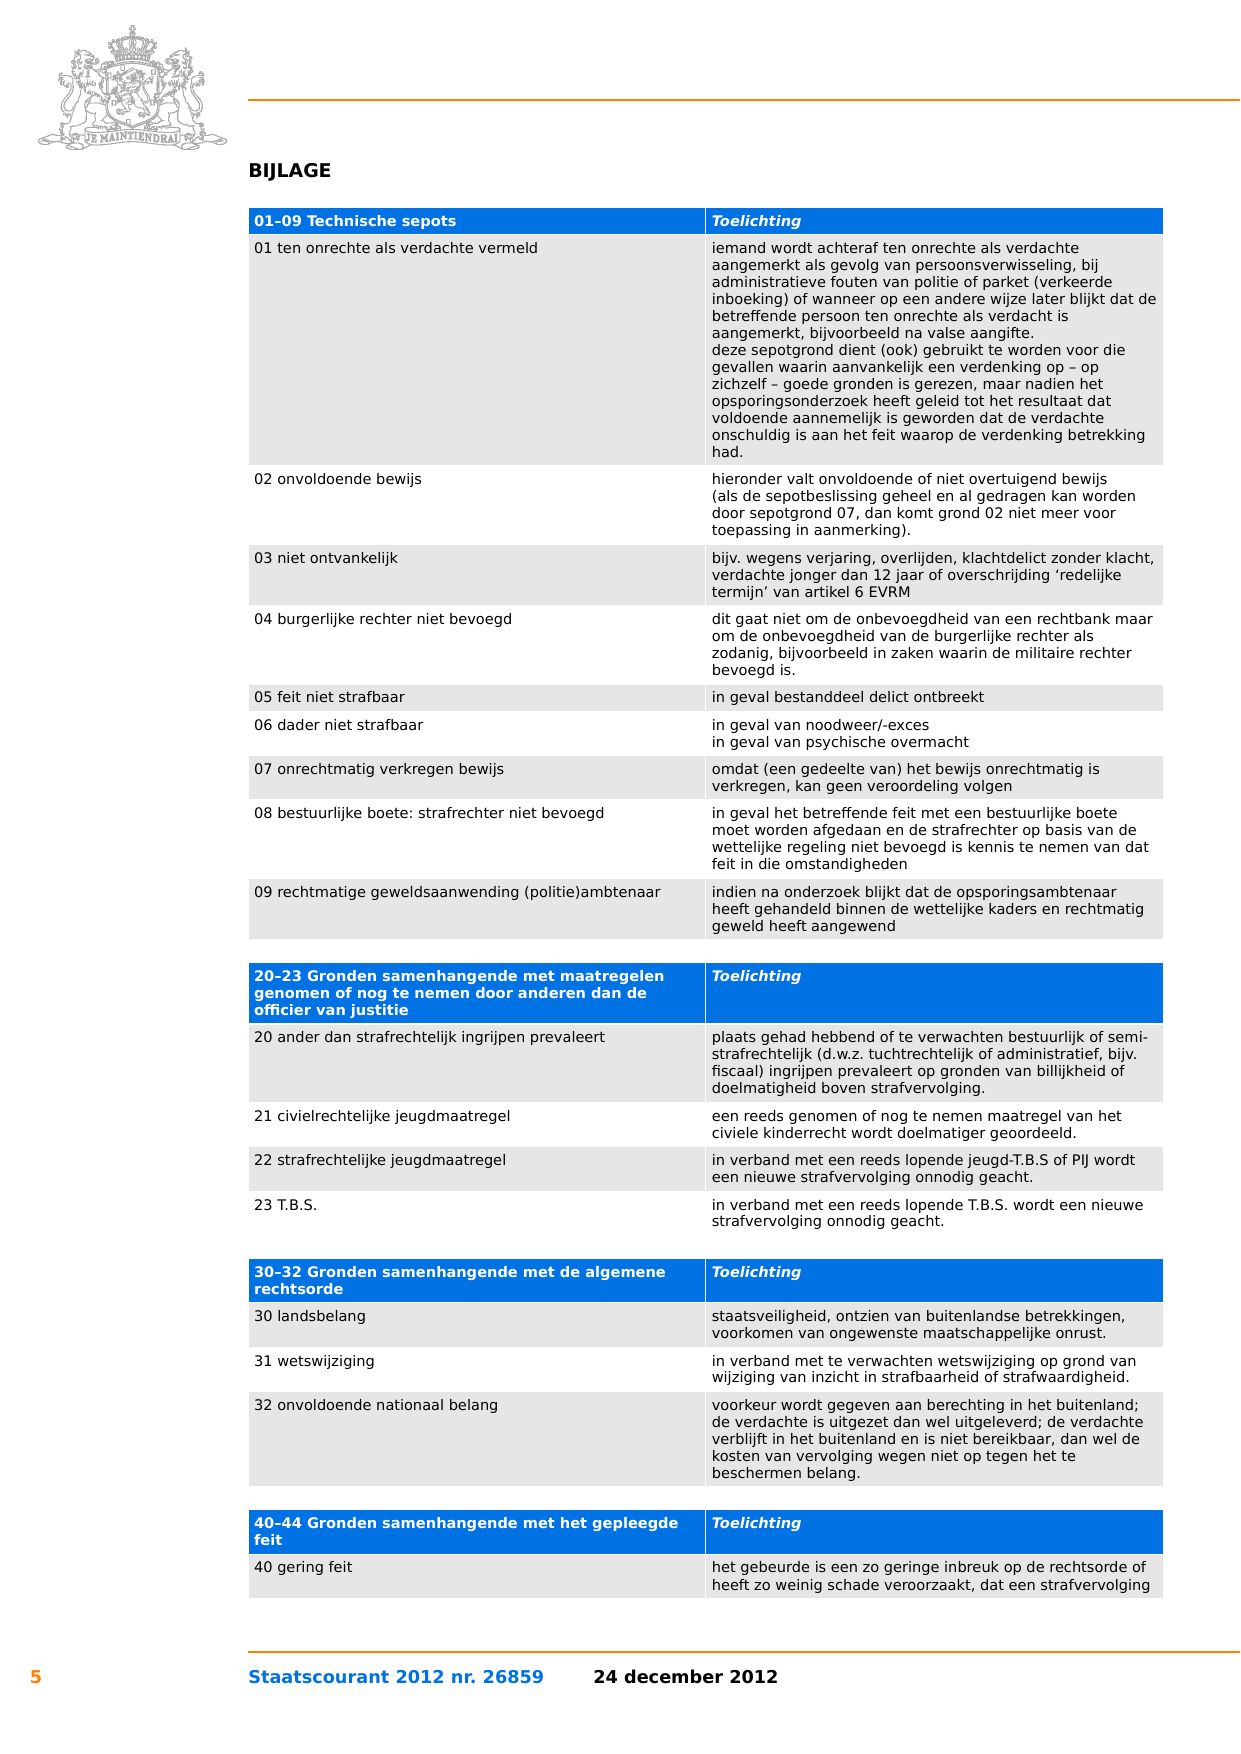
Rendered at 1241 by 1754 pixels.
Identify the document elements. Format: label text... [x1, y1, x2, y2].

table_cell plaats gehad hebbend of te verwachten bestuurlijk of semi-strafrechtelijk (d.w.z. tuchtrechtelijk of administratief, bijv. fiscaal) ingrijpen prevaleert op gronden van billijkheid of doelmatigheid boven strafvervolging. [706, 1025, 1163, 1102]
table_cell 09 rechtmatige geweldsaanwending (politie)ambtenaar [249, 879, 705, 939]
table_cell omdat (een gedeelte van) het bewijs onrechtmatig is verkregen, kan geen veroordeling volgen [706, 756, 1163, 799]
table_cell 02 onvoldoende bewijs [249, 466, 705, 544]
table_cell 40 gering feit [249, 1555, 705, 1598]
table_header Toelichting [706, 208, 1163, 234]
table_cell 05 feit niet strafbaar [249, 685, 705, 711]
table_cell een reeds genomen of nog te nemen maatregel van het civiele kinderrecht wordt doelmatiger geoordeeld. [706, 1103, 1163, 1146]
table_header 20–23 Gronden samenhangende met maatregelen genomen of nog te nemen door anderen dan de officier van justitie [249, 963, 705, 1023]
table_cell 31 wetswijziging [249, 1348, 705, 1391]
table_cell 21 civielrechtelijke jeugdmaatregel [249, 1103, 705, 1146]
table_cell 03 niet ontvankelijk [249, 545, 705, 605]
table_cell 20 ander dan strafrechtelijk ingrijpen prevaleert [249, 1025, 705, 1102]
table_cell bijv. wegens verjaring, overlijden, klachtdelict zonder klacht, verdachte jonger dan 12 jaar of overschrijding ‘redelijke termijn’ van artikel 6 EVRM [706, 545, 1163, 605]
table_cell iemand wordt achteraf ten onrechte als verdachte aangemerkt als gevolg van persoonsverwisseling, bij administratieve fouten van politie of parket (verkeerde inboeking) of wanneer op een andere wijze later blijkt dat de betreffende persoon ten onrechte als verdacht is aangemerkt, bijvoorbeeld na valse aangifte. deze sepotgrond dient (ook) gebruikt te worden voor die gevallen waarin aanvankelijk een verdenking op – op zichzelf – goede gronden is gerezen, maar nadien het opsporingsonderzoek heeft geleid tot het resultaat dat voldoende aannemelijk is geworden dat de verdachte onschuldig is aan het feit waarop de verdenking betrekking had. [706, 235, 1163, 465]
subtitle BIJLAGE [248, 160, 1163, 182]
table_cell 23 T.B.S. [249, 1192, 705, 1235]
table_cell 32 onvoldoende nationaal belang [249, 1392, 705, 1486]
table_cell in geval van noodweer/-exces in geval van psychische overmacht [706, 712, 1163, 755]
table_cell dit gaat niet om de onbevoegdheid van een rechtbank maar om de onbevoegdheid van de burgerlijke rechter als zodanig, bijvoorbeeld in zaken waarin de militaire rechter bevoegd is. [706, 606, 1163, 683]
picture [38, 25, 227, 150]
table_cell voorkeur wordt gegeven aan berechting in het buitenland; de verdachte is uitgezet dan wel uitgeleverd; de verdachte verblijft in het buitenland en is niet bereikbaar, dan wel de kosten van vervolging wegen niet op tegen het te beschermen belang. [706, 1392, 1163, 1486]
table_cell in geval bestanddeel delict ontbreekt [706, 685, 1163, 711]
table_cell 06 dader niet strafbaar [249, 712, 705, 755]
table_header Toelichting [706, 1259, 1163, 1302]
table_cell indien na onderzoek blijkt dat de opsporingsambtenaar heeft gehandeld binnen de wettelijke kaders en rechtmatig geweld heeft aangewend [706, 879, 1163, 939]
table_cell 04 burgerlijke rechter niet bevoegd [249, 606, 705, 683]
table_cell in verband met een reeds lopende T.B.S. wordt een nieuwe strafvervolging onnodig geacht. [706, 1192, 1163, 1235]
table_cell 01 ten onrechte als verdachte vermeld [249, 235, 705, 465]
table_header 40–44 Gronden samenhangende met het gepleegde feit [249, 1510, 705, 1554]
table_header 01–09 Technische sepots [249, 208, 705, 234]
table_header Toelichting [706, 1510, 1163, 1554]
table_cell 08 bestuurlijke boete: strafrechter niet bevoegd [249, 801, 705, 878]
table_cell staatsveiligheid, ontzien van buitenlandse betrekkingen, voorkomen van ongewenste maatschappelijke onrust. [706, 1303, 1163, 1347]
table_cell in geval het betreffende feit met een bestuurlijke boete moet worden afgedaan en de strafrechter op basis van de wettelijke regeling niet bevoegd is kennis te nemen van dat feit in die omstandigheden [706, 801, 1163, 878]
table_cell in verband met te verwachten wetswijziging op grond van wijziging van inzicht in strafbaarheid of strafwaardigheid. [706, 1348, 1163, 1391]
table_cell 07 onrechtmatig verkregen bewijs [249, 756, 705, 799]
table_cell 22 strafrechtelijke jeugdmaatregel [249, 1147, 705, 1191]
table_cell hieronder valt onvoldoende of niet overtuigend bewijs (als de sepotbeslissing geheel en al gedragen kan worden door sepotgrond 07, dan komt grond 02 niet meer voor toepassing in aanmerking). [706, 466, 1163, 544]
table_header 30–32 Gronden samenhangende met de algemene rechtsorde [249, 1259, 705, 1302]
table_cell het gebeurde is een zo geringe inbreuk op de rechtsorde of heeft zo weinig schade veroorzaakt, dat een strafvervolging [706, 1555, 1163, 1598]
table_cell in verband met een reeds lopende jeugd-T.B.S of PIJ wordt een nieuwe strafvervolging onnodig geacht. [706, 1147, 1163, 1191]
table_cell 30 landsbelang [249, 1303, 705, 1347]
table_header Toelichting [706, 963, 1163, 1023]
